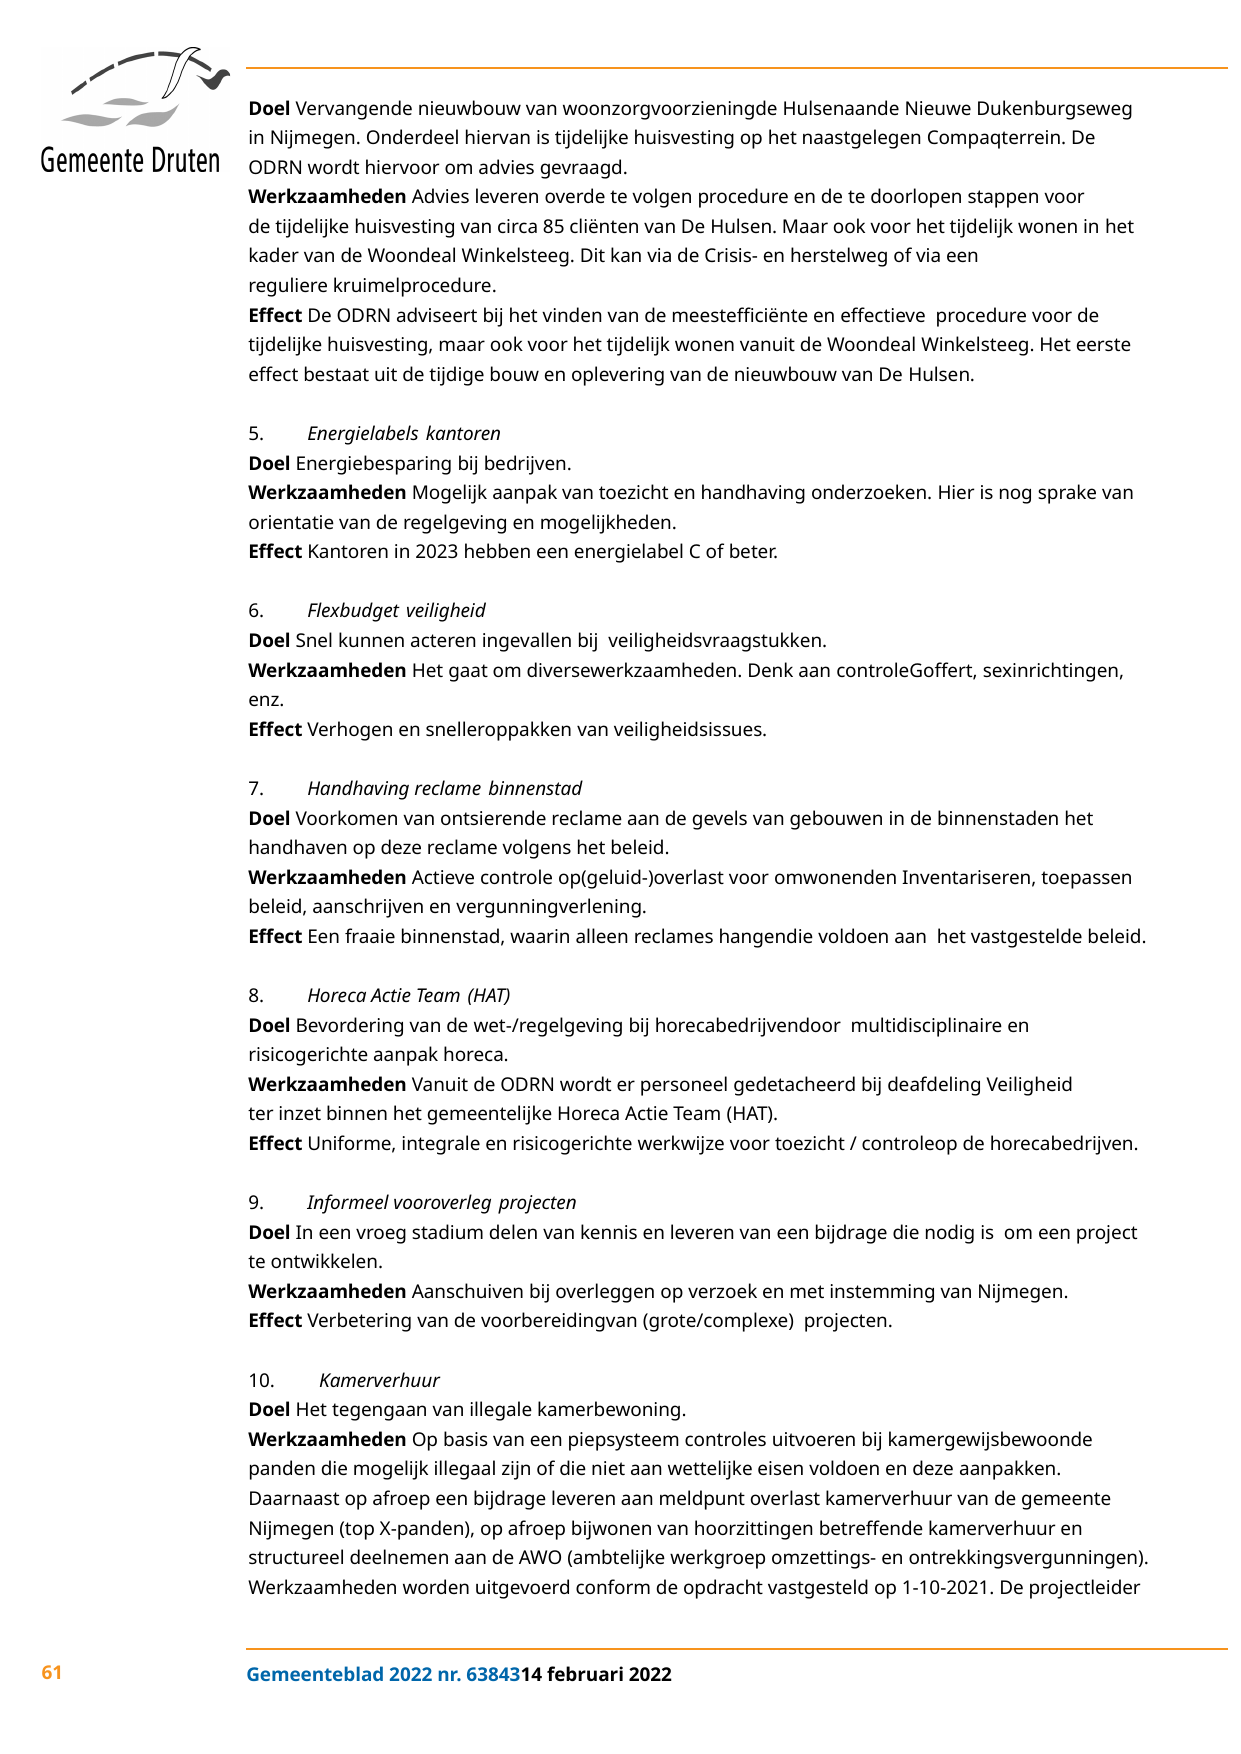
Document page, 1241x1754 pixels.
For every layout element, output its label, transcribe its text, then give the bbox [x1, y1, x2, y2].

list Flexbudget veiligheid [248, 598, 1152, 623]
list Energielabels kantoren [248, 420, 1152, 446]
text Doel Snel kunnen acteren ingevallen bij veiligheidsvraagstukken. [248, 627, 1152, 653]
text Werkzaamheden Aanschuiven bij overleggen op verzoek en met instemming van Nijmegen. [248, 1278, 1152, 1304]
text Effect Verbetering van de voorbereidingvan (grote/complexe) projecten. [248, 1308, 1152, 1333]
text Daarnaast op afroep een bijdrage leveren aan meldpunt overlast kamerverhuur van de gemeente Nijmegen (top X-panden), op afroep bijwonen van hoorzittingen betreffende kamerverhuur en structureel deelnemen aan de AWO (ambtelijke werkgroep omzettings- en ontrekkingsvergunningen). Werkzaamheden worden uitgevoerd conform de opdracht vastgesteld op 1-10-2021. De projectleider [248, 1485, 1152, 1600]
list Handhaving reclame binnenstad [248, 775, 1152, 801]
text Werkzaamheden Het gaat om diversewerkzaamheden. Denk aan controleGoffert, sexinrichtingen, enz. [248, 657, 1152, 712]
list Horeca Actie Team (HAT) [248, 982, 1152, 1008]
list Kamerverhuur [248, 1367, 1152, 1393]
text Doel Het tegengaan van illegale kamerbewoning. [248, 1396, 1152, 1422]
text Werkzaamheden Op basis van een piepsysteem controles uitvoeren bij kamergewijsbewoonde panden die mogelijk illegaal zijn of die niet aan wettelijke eisen voldoen en deze aanpakken. [248, 1426, 1152, 1481]
text Werkzaamheden Actieve controle op(geluid-)overlast voor omwonenden Inventariseren, toepassen beleid, aanschrijven en vergunningverlening. [248, 864, 1152, 919]
text Effect Uniforme, integrale en risicogerichte werkwijze voor toezicht / controleop de horecabedrijven. [248, 1130, 1152, 1156]
text Doel Voorkomen van ontsierende reclame aan de gevels van gebouwen in de binnenstaden het handhaven op deze reclame volgens het beleid. [248, 805, 1152, 860]
text Werkzaamheden Mogelijk aanpak van toezicht en handhaving onderzoeken. Hier is nog sprake van orientatie van de regelgeving en mogelijkheden. [248, 479, 1152, 535]
text Doel Bevordering van de wet-/regelgeving bij horecabedrijvendoor multidisciplinaire en risicogerichte aanpak horeca. [248, 1012, 1152, 1067]
text Doel Vervangende nieuwbouw van woonzorgvoorzieningde Hulsenaande Nieuwe Dukenburgseweg in Nijmegen. Onderdeel hiervan is tijdelijke huisvesting op het naastgelegen Compaqterrein. De ODRN wordt hiervoor om advies gevraagd. [248, 95, 1152, 180]
picture [41, 47, 231, 172]
text Werkzaamheden Advies leveren overde te volgen procedure en de te doorlopen stappen voor de tijdelijke huisvesting van circa 85 cliënten van De Hulsen. Maar ook voor het tijdelijk wonen in het kader van de Woondeal Winkelsteeg. Dit kan via de Crisis- en herstelweg of via een reguliere kruimelprocedure. [248, 183, 1152, 298]
text Werkzaamheden Vanuit de ODRN wordt er personeel gedetacheerd bij deafdeling Veiligheid ter inzet binnen het gemeentelijke Horeca Actie Team (HAT). [248, 1071, 1152, 1126]
text Doel In een vroeg stadium delen van kennis en leveren van een bijdrage die nodig is om een project te ontwikkelen. [248, 1219, 1152, 1274]
list Informeel vooroverleg projecten [248, 1189, 1152, 1215]
text Doel Energiebesparing bij bedrijven. [248, 450, 1152, 476]
text Effect Een fraaie binnenstad, waarin alleen reclames hangendie voldoen aan het vastgestelde beleid. [248, 923, 1152, 949]
text Effect De ODRN adviseert bij het vinden van de meestefficiënte en effectieve procedure voor de tijdelijke huisvesting, maar ook voor het tijdelijk wonen vanuit de Woondeal Winkelsteeg. Het eerste effect bestaat uit de tijdige bouw en oplevering van de nieuwbouw van De Hulsen. [248, 302, 1152, 387]
text Effect Kantoren in 2023 hebben een energielabel C of beter. [248, 538, 1152, 564]
text Effect Verhogen en snelleroppakken van veiligheidsissues. [248, 716, 1152, 742]
